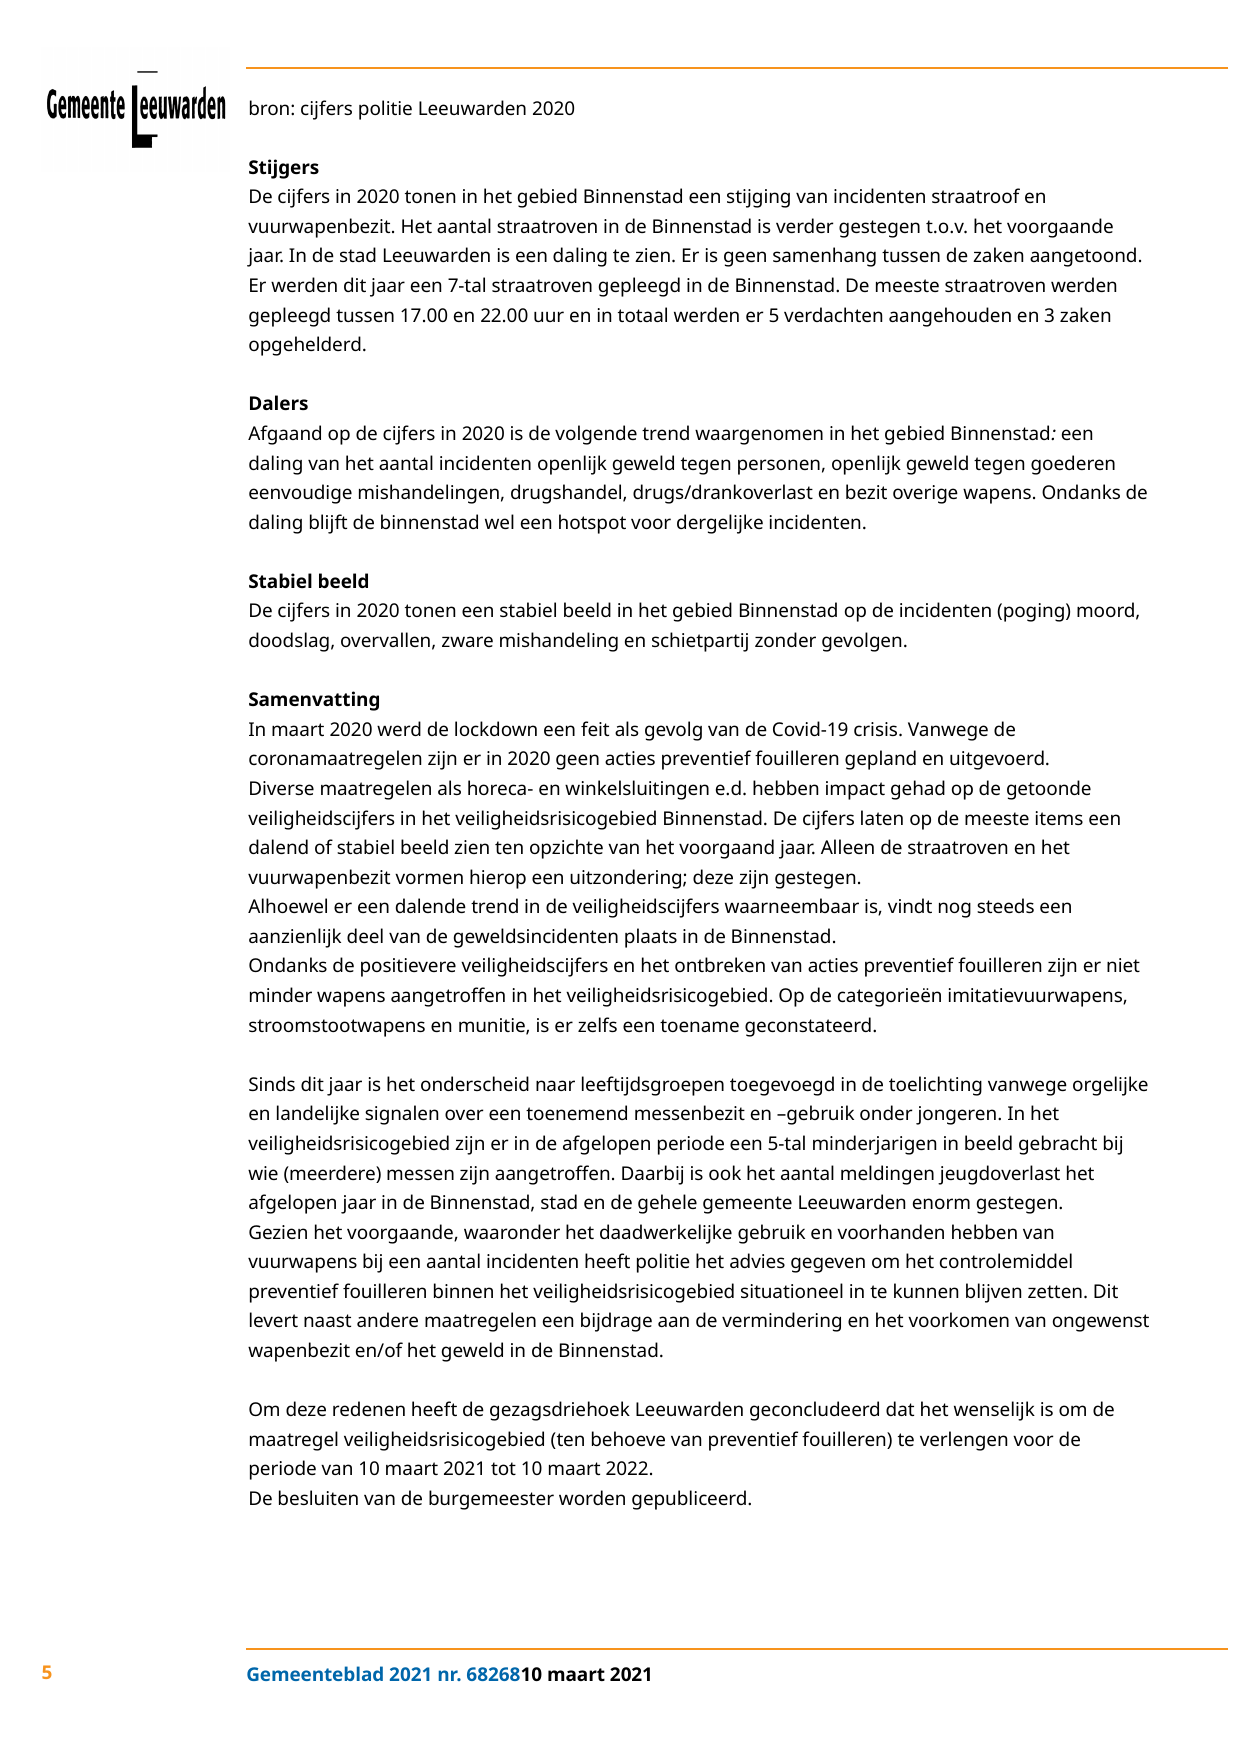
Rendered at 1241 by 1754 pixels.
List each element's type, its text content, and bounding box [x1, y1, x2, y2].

text Stijgers [248, 154, 1152, 180]
text Gezien het voorgaande, waaronder het daadwerkelijke gebruik en voorhanden hebben van vuurwapens bij een aantal incidenten heeft politie het advies gegeven om het controlemiddel preventief fouilleren binnen het veiligheidsrisicogebied situationeel in te kunnen blijven zetten. Dit levert naast andere maatregelen een bijdrage aan de vermindering en het voorkomen van ongewenst wapenbezit en/of het geweld in de Binnenstad. [248, 1219, 1152, 1363]
text Om deze redenen heeft de gezagsdriehoek Leeuwarden geconcludeerd dat het wenselijk is om de maatregel veiligheidsrisicogebied (ten behoeve van preventief fouilleren) te verlengen voor de periode van 10 maart 2021 tot 10 maart 2022. [248, 1396, 1152, 1481]
text Alhoewel er een dalende trend in de veiligheidscijfers waarneembaar is, vindt nog steeds een aanzienlijk deel van de geweldsincidenten plaats in de Binnenstad. [248, 893, 1152, 949]
text Diverse maatregelen als horeca- en winkelsluitingen e.d. hebben impact gehad op de getoonde veiligheidscijfers in het veiligheidsrisicogebied Binnenstad. De cijfers laten op de meeste items een dalend of stabiel beeld zien ten opzichte van het voorgaand jaar. Alleen de straatroven en het vuurwapenbezit vormen hierop een uitzondering; deze zijn gestegen. [248, 775, 1152, 890]
text bron: cijfers politie Leeuwarden 2020 [248, 95, 1152, 121]
text Ondanks de positievere veiligheidscijfers en het ontbreken van acties preventief fouilleren zijn er niet minder wapens aangetroffen in het veiligheidsrisicogebied. Op de categorieën imitatievuurwapens, stroomstootwapens en munitie, is er zelfs een toename geconstateerd. [248, 953, 1152, 1038]
text De cijfers in 2020 tonen in het gebied Binnenstad een stijging van incidenten straatroof en vuurwapenbezit. Het aantal straatroven in de Binnenstad is verder gestegen t.o.v. het voorgaande jaar. In de stad Leeuwarden is een daling te zien. Er is geen samenhang tussen de zaken aangetoond. Er werden dit jaar een 7-tal straatroven gepleegd in de Binnenstad. De meeste straatroven werden gepleegd tussen 17.00 en 22.00 uur en in totaal werden er 5 verdachten aangehouden en 3 zaken opgehelderd. [248, 183, 1152, 357]
text Stabiel beeld [248, 568, 1152, 594]
text De besluiten van de burgemeester worden gepubliceerd. [248, 1485, 1152, 1511]
text Samenvatting [248, 686, 1152, 712]
text De cijfers in 2020 tonen een stabiel beeld in het gebied Binnenstad op de incidenten (poging) moord, doodslag, overvallen, zware mishandeling en schietpartij zonder gevolgen. [248, 598, 1152, 653]
text In maart 2020 werd de lockdown een feit als gevolg van de Covid-19 crisis. Vanwege de coronamaatregelen zijn er in 2020 geen acties preventief fouilleren gepland en uitgevoerd. [248, 716, 1152, 771]
picture [41, 47, 231, 172]
text Dalers [248, 391, 1152, 416]
text Afgaand op de cijfers in 2020 is de volgende trend waargenomen in het gebied Binnenstad: een daling van het aantal incidenten openlijk geweld tegen personen, openlijk geweld tegen goederen eenvoudige mishandelingen, drugshandel, drugs/drankoverlast en bezit overige wapens. Ondanks de daling blijft de binnenstad wel een hotspot voor dergelijke incidenten. [248, 420, 1152, 535]
text Sinds dit jaar is het onderscheid naar leeftijdsgroepen toegevoegd in de toelichting vanwege orgelijke en landelijke signalen over een toenemend messenbezit en –gebruik onder jongeren. In het veiligheidsrisicogebied zijn er in de afgelopen periode een 5-tal minderjarigen in beeld gebracht bij wie (meerdere) messen zijn aangetroffen. Daarbij is ook het aantal meldingen jeugdoverlast het afgelopen jaar in de Binnenstad, stad en de gehele gemeente Leeuwarden enorm gestegen. [248, 1071, 1152, 1215]
